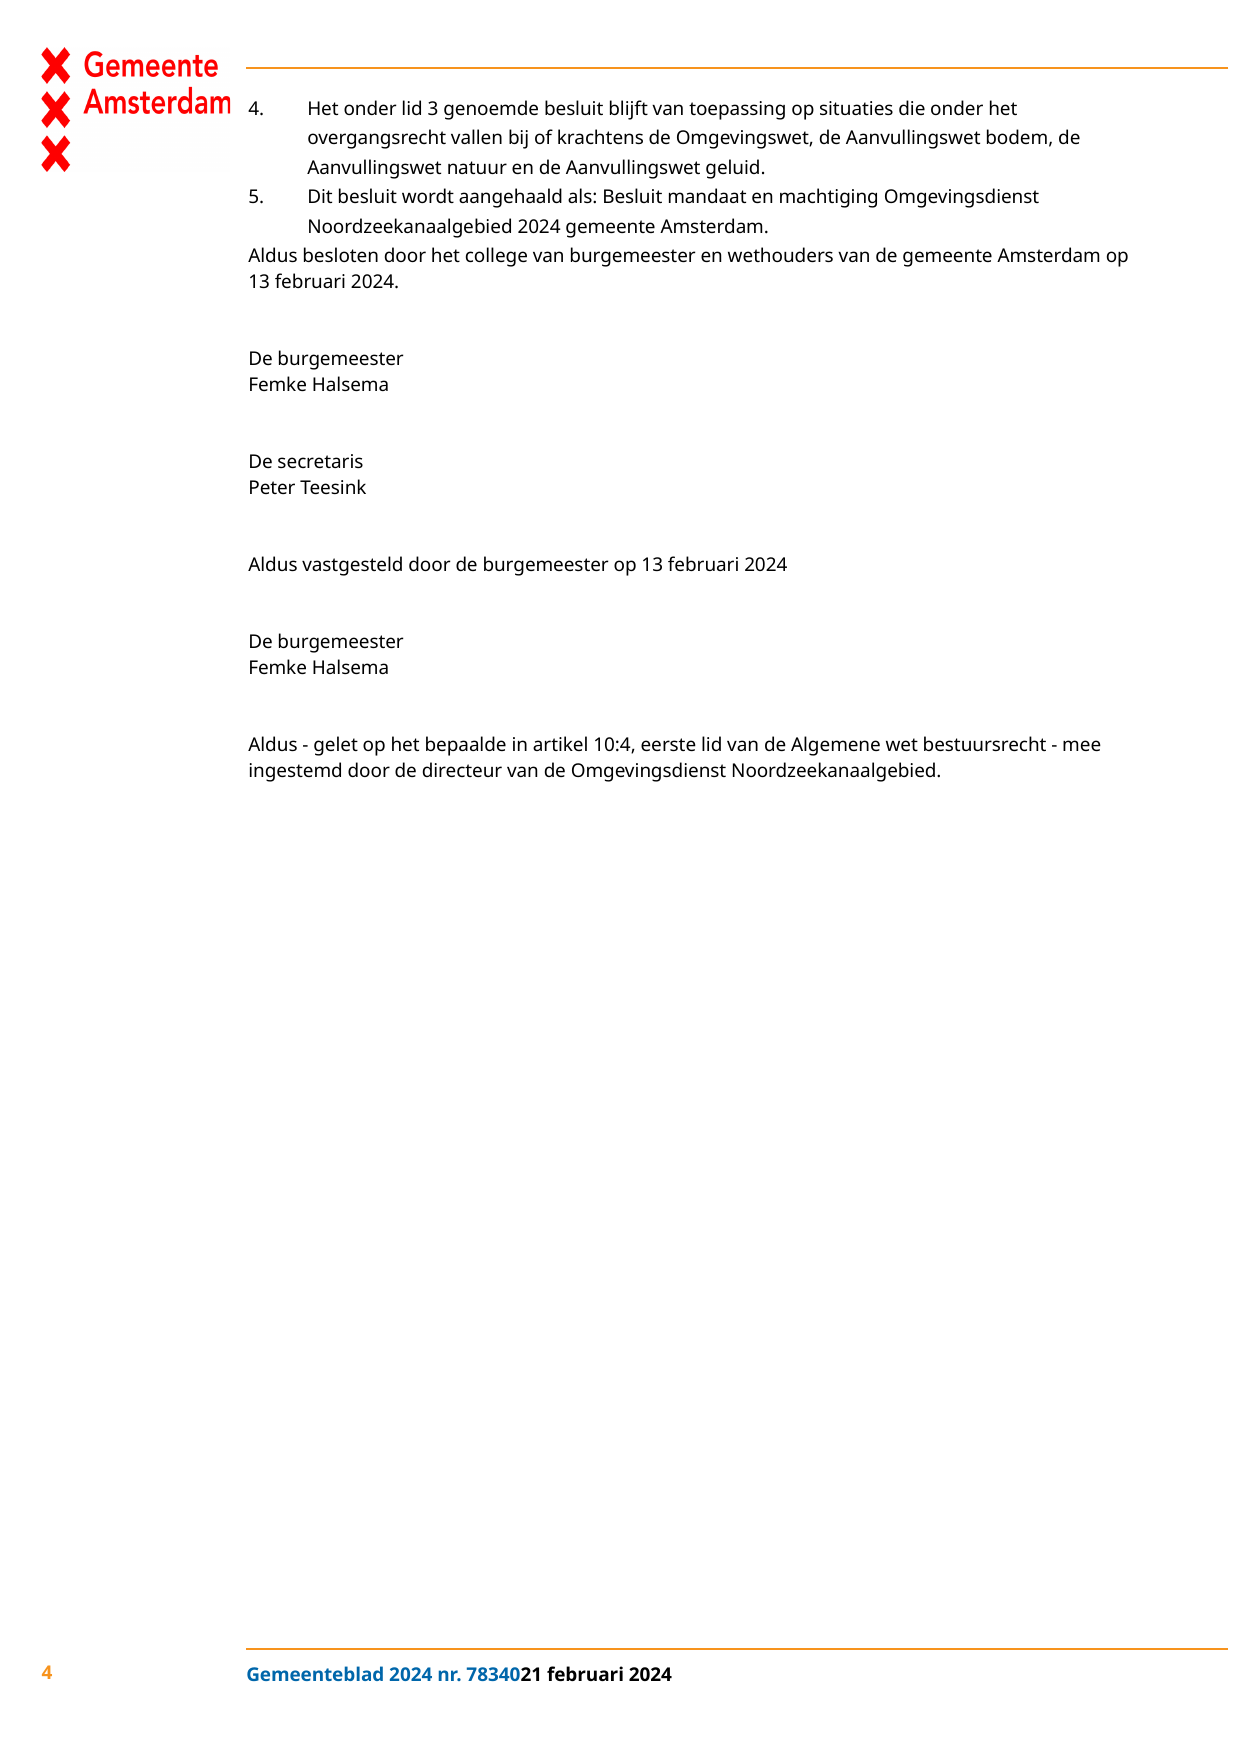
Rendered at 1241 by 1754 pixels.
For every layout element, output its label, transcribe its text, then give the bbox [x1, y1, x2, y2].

text Aldus vastgesteld door de burgemeester op 13 februari 2024 [248, 551, 1152, 577]
text De secretaris [248, 448, 1152, 474]
text Femke Halsema [248, 654, 1152, 680]
text De burgemeester [248, 346, 1152, 371]
picture [41, 47, 231, 172]
list Dit besluit wordt aangehaald als: Besluit mandaat en machtiging Omgevingsdienst Noordzeekanaalgebied 2024 gemeente Amsterdam. [248, 183, 1152, 239]
text Femke Halsema [248, 371, 1152, 397]
list Het onder lid 3 genoemde besluit blijft van toepassing op situaties die onder het overgangsrecht vallen bij of krachtens de Omgevingswet, de Aanvullingswet bodem, de Aanvullingswet natuur en de Aanvullingswet geluid. [248, 95, 1152, 180]
text De burgemeester [248, 629, 1152, 654]
text Peter Teesink [248, 474, 1152, 500]
text Aldus - gelet op het bepaalde in artikel 10:4, eerste lid van de Algemene wet bestuursrecht - mee ingestemd door de directeur van de Omgevingsdienst Noordzeekanaalgebied. [248, 732, 1152, 783]
text Aldus besloten door het college van burgemeester en wethouders van de gemeente Amsterdam op 13 februari 2024. [248, 243, 1152, 294]
